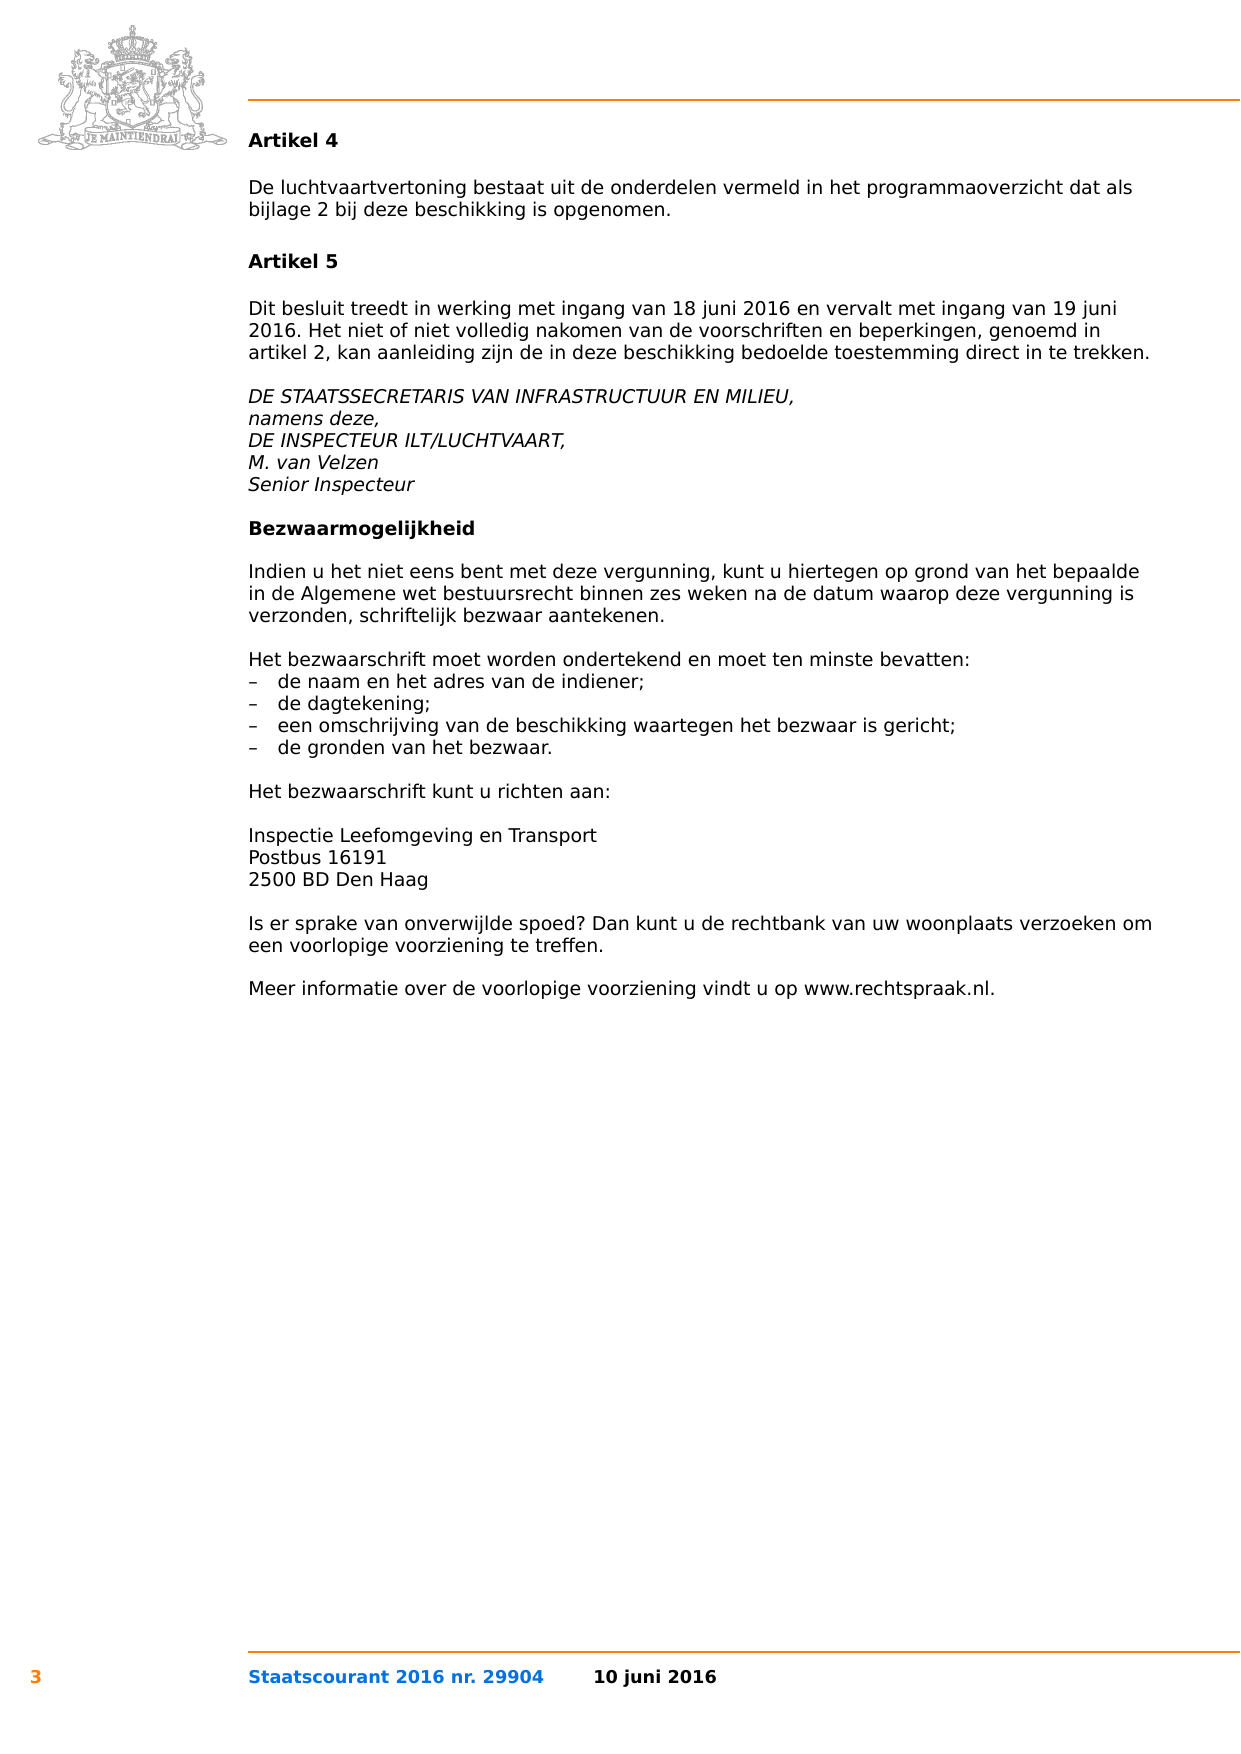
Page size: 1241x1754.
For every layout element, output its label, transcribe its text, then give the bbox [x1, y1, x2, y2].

text – de gronden van het bezwaar. [248, 737, 1163, 759]
text Bezwaarmogelijkheid [248, 517, 1163, 539]
text Dit besluit treedt in werking met ingang van 18 juni 2016 en vervalt met ingang van 19 juni 2016. Het niet of niet volledig nakomen van de voorschriften en beperkingen, genoemd in artikel 2, kan aanleiding zijn de in deze beschikking bedoelde toestemming direct in te trekken. [248, 298, 1163, 364]
text Meer informatie over de voorlopige voorziening vindt u op www.rechtspraak.nl. [248, 978, 1163, 1000]
subtitle Artikel 4 [248, 130, 1163, 152]
text Het bezwaarschrift kunt u richten aan: [248, 781, 1163, 803]
text Het bezwaarschrift moet worden ondertekend en moet ten minste bevatten: [248, 649, 1163, 671]
text Postbus 16191 [248, 847, 1163, 869]
subtitle Artikel 5 [248, 251, 1163, 273]
text – de naam en het adres van de indiener; [248, 671, 1163, 693]
text Is er sprake van onverwijlde spoed? Dan kunt u de rechtbank van uw woonplaats verzoeken om een voorlopige voorziening te treffen. [248, 912, 1163, 956]
picture [38, 25, 227, 150]
text Inspectie Leefomgeving en Transport [248, 825, 1163, 847]
text – de dagtekening; [248, 693, 1163, 715]
text De luchtvaartvertoning bestaat uit de onderdelen vermeld in het programmaoverzicht dat als bijlage 2 bij deze beschikking is opgenomen. [248, 177, 1163, 221]
text Indien u het niet eens bent met deze vergunning, kunt u hiertegen op grond van het bepaalde in de Algemene wet bestuursrecht binnen zes weken na de datum waarop deze vergunning is verzonden, schriftelijk bezwaar aantekenen. [248, 561, 1163, 627]
text 2500 BD Den Haag [248, 869, 1163, 891]
text DE STAATSSECRETARIS VAN INFRASTRUCTUUR EN MILIEU, namens deze, DE INSPECTEUR ILT/LUCHTVAART, M. van Velzen Senior Inspecteur [248, 386, 1163, 496]
text – een omschrijving van de beschikking waartegen het bezwaar is gericht; [248, 715, 1163, 737]
